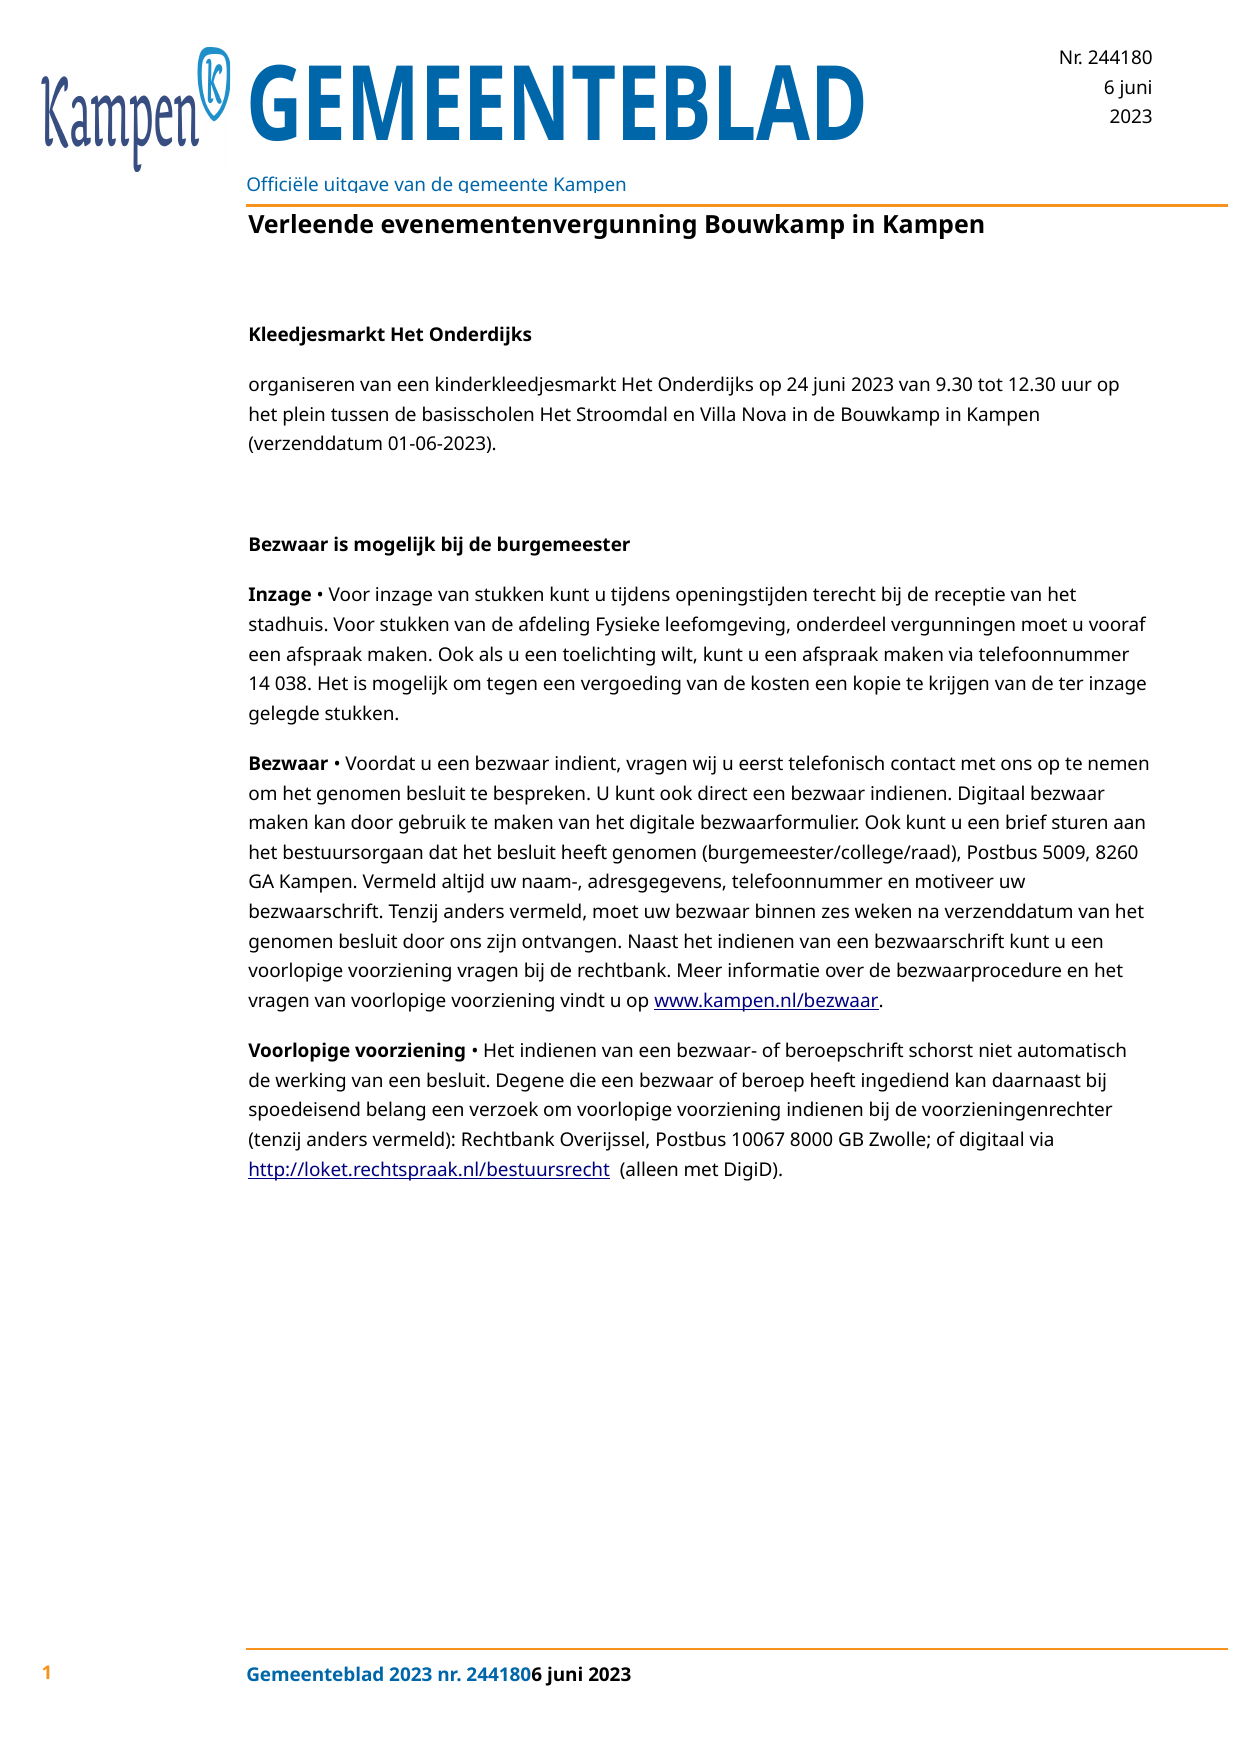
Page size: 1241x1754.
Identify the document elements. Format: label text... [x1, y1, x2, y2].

text Bezwaar • Voordat u een bezwaar indient, vragen wij u eerst telefonisch contact met ons op te nemen om het genomen besluit te bespreken. U kunt ook direct een bezwaar indienen. Digitaal bezwaar maken kan door gebruik te maken van het digitale bezwaarformulier. Ook kunt u een brief sturen aan het bestuursorgaan dat het besluit heeft genomen (burgemeester/college/raad), Postbus 5009, 8260 GA Kampen. Vermeld altijd uw naam-, adresgegevens, telefoonnummer en motiveer uw bezwaarschrift. Tenzij anders vermeld, moet uw bezwaar binnen zes weken na verzenddatum van het genomen besluit door ons zijn ontvangen. Naast het indienen van een bezwaarschrift kunt u een voorlopige voorziening vragen bij de rechtbank. Meer informatie over de bezwaarprocedure en het vragen van voorlopige voorziening vindt u op www.kampen.nl/bezwaar. [248, 750, 1152, 1013]
text Inzage • Voor inzage van stukken kunt u tijdens openingstijden terecht bij de receptie van het stadhuis. Voor stukken van de afdeling Fysieke leefomgeving, onderdeel vergunningen moet u vooraf een afspraak maken. Ook als u een toelichting wilt, kunt u een afspraak maken via telefoonnummer 14 038. Het is mogelijk om tegen een vergoeding van de kosten een kopie te krijgen van de ter inzage gelegde stukken. [248, 582, 1152, 726]
text Voorlopige voorziening • Het indienen van een bezwaar- of beroepschrift schorst niet automatisch de werking van een besluit. Degene die een bezwaar of beroep heeft ingediend kan daarnaast bij spoedeisend belang een verzoek om voorlopige voorziening indienen bij de voorzieningenrechter (tenzij anders vermeld): Rechtbank Overijssel, Postbus 10067 8000 GB Zwolle; of digitaal via http://loket.rechtspraak.nl/bestuursrecht (alleen met DigiD). [248, 1037, 1152, 1181]
text Bezwaar is mogelijk bij de burgemeester [248, 531, 1152, 557]
text Kleedjesmarkt Het Onderdijks [248, 321, 1152, 346]
text Verleende evenementenvergunning Bouwkamp in Kampen [248, 207, 1152, 241]
text organiseren van een kinderkleedjesmarkt Het Onderdijks op 24 juni 2023 van 9.30 tot 12.30 uur op het plein tussen de basisscholen Het Stroomdal en Villa Nova in de Bouwkamp in Kampen (verzenddatum 01-06-2023). [248, 371, 1152, 456]
picture [41, 47, 231, 172]
